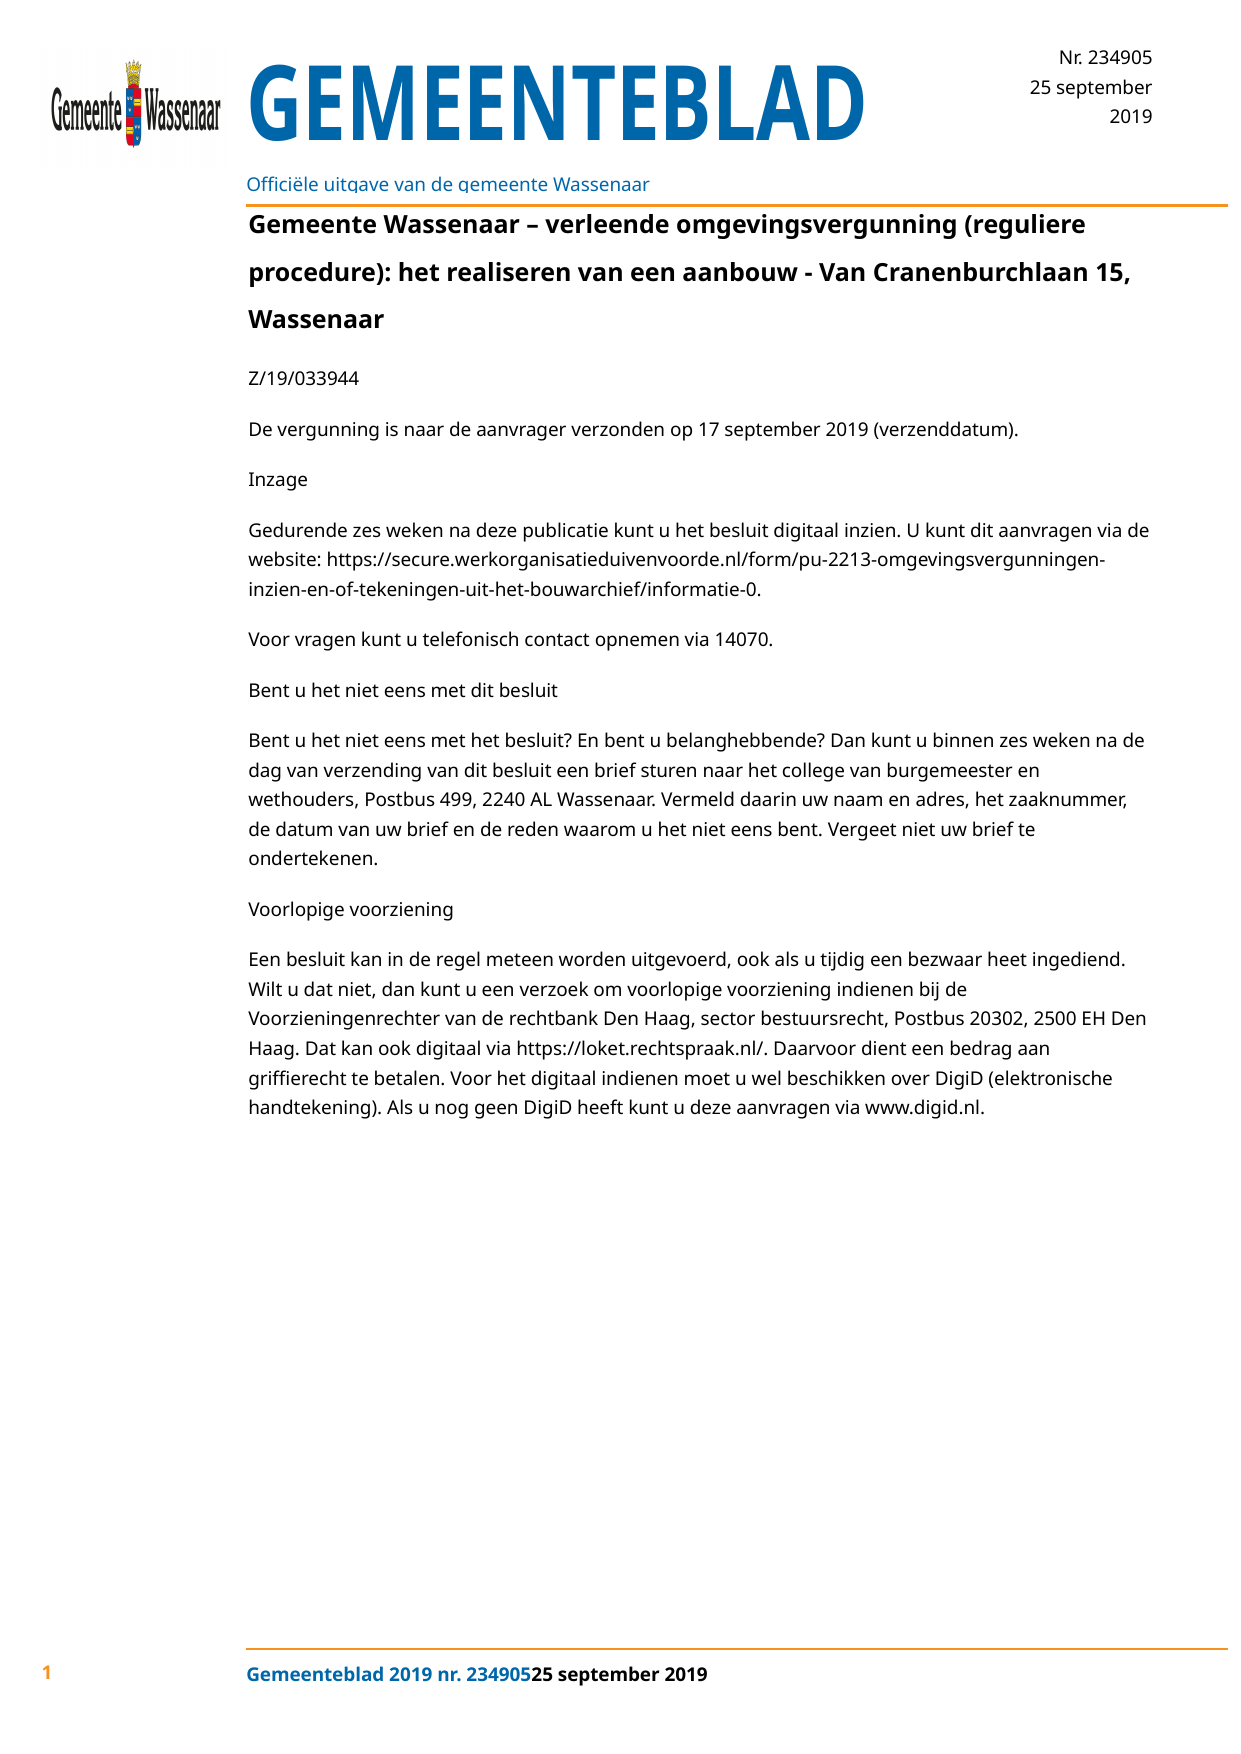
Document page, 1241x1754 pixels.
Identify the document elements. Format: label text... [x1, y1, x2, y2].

text Bent u het niet eens met het besluit? En bent u belanghebbende? Dan kunt u binnen zes weken na de dag van verzending van dit besluit een brief sturen naar het college van burgemeester en wethouders, Postbus 499, 2240 AL Wassenaar. Vermeld daarin uw naam en adres, het zaaknummer, de datum van uw brief en de reden waarom u het niet eens bent. Vergeet niet uw brief te ondertekenen. [248, 727, 1152, 871]
text Voor vragen kunt u telefonisch contact opnemen via 14070. [248, 626, 1152, 652]
text Een besluit kan in de regel meteen worden uitgevoerd, ook als u tijdig een bezwaar heet ingediend. Wilt u dat niet, dan kunt u een verzoek om voorlopige voorziening indienen bij de Voorzieningenrechter van de rechtbank Den Haag, sector bestuursrecht, Postbus 20302, 2500 EH Den Haag. Dat kan ook digitaal via https://loket.rechtspraak.nl/. Daarvoor dient een bedrag aan griffierecht te betalen. Voor het digitaal indienen moet u wel beschikken over DigiD (elektronische handtekening). Als u nog geen DigiD heeft kunt u deze aanvragen via www.digid.nl. [248, 946, 1152, 1120]
text Bent u het niet eens met dit besluit [248, 677, 1152, 702]
text Z/19/033944 [248, 366, 1152, 391]
picture [41, 47, 231, 172]
text Voorlopige voorziening [248, 896, 1152, 922]
text Inzage [248, 466, 1152, 492]
text Gedurende zes weken na deze publicatie kunt u het besluit digitaal inzien. U kunt dit aanvragen via de website: https://secure.werkorganisatieduivenvoorde.nl/form/pu-2213-omgevingsvergunningen-inzien-en-of-tekeningen-uit-het-bouwarchief/informatie-0. [248, 517, 1152, 602]
text De vergunning is naar de aanvrager verzonden op 17 september 2019 (verzenddatum). [248, 416, 1152, 442]
text Gemeente Wassenaar – verleende omgevingsvergunning (reguliere procedure): het realiseren van een aanbouw - Van Cranenburchlaan 15, Wassenaar [248, 207, 1152, 336]
